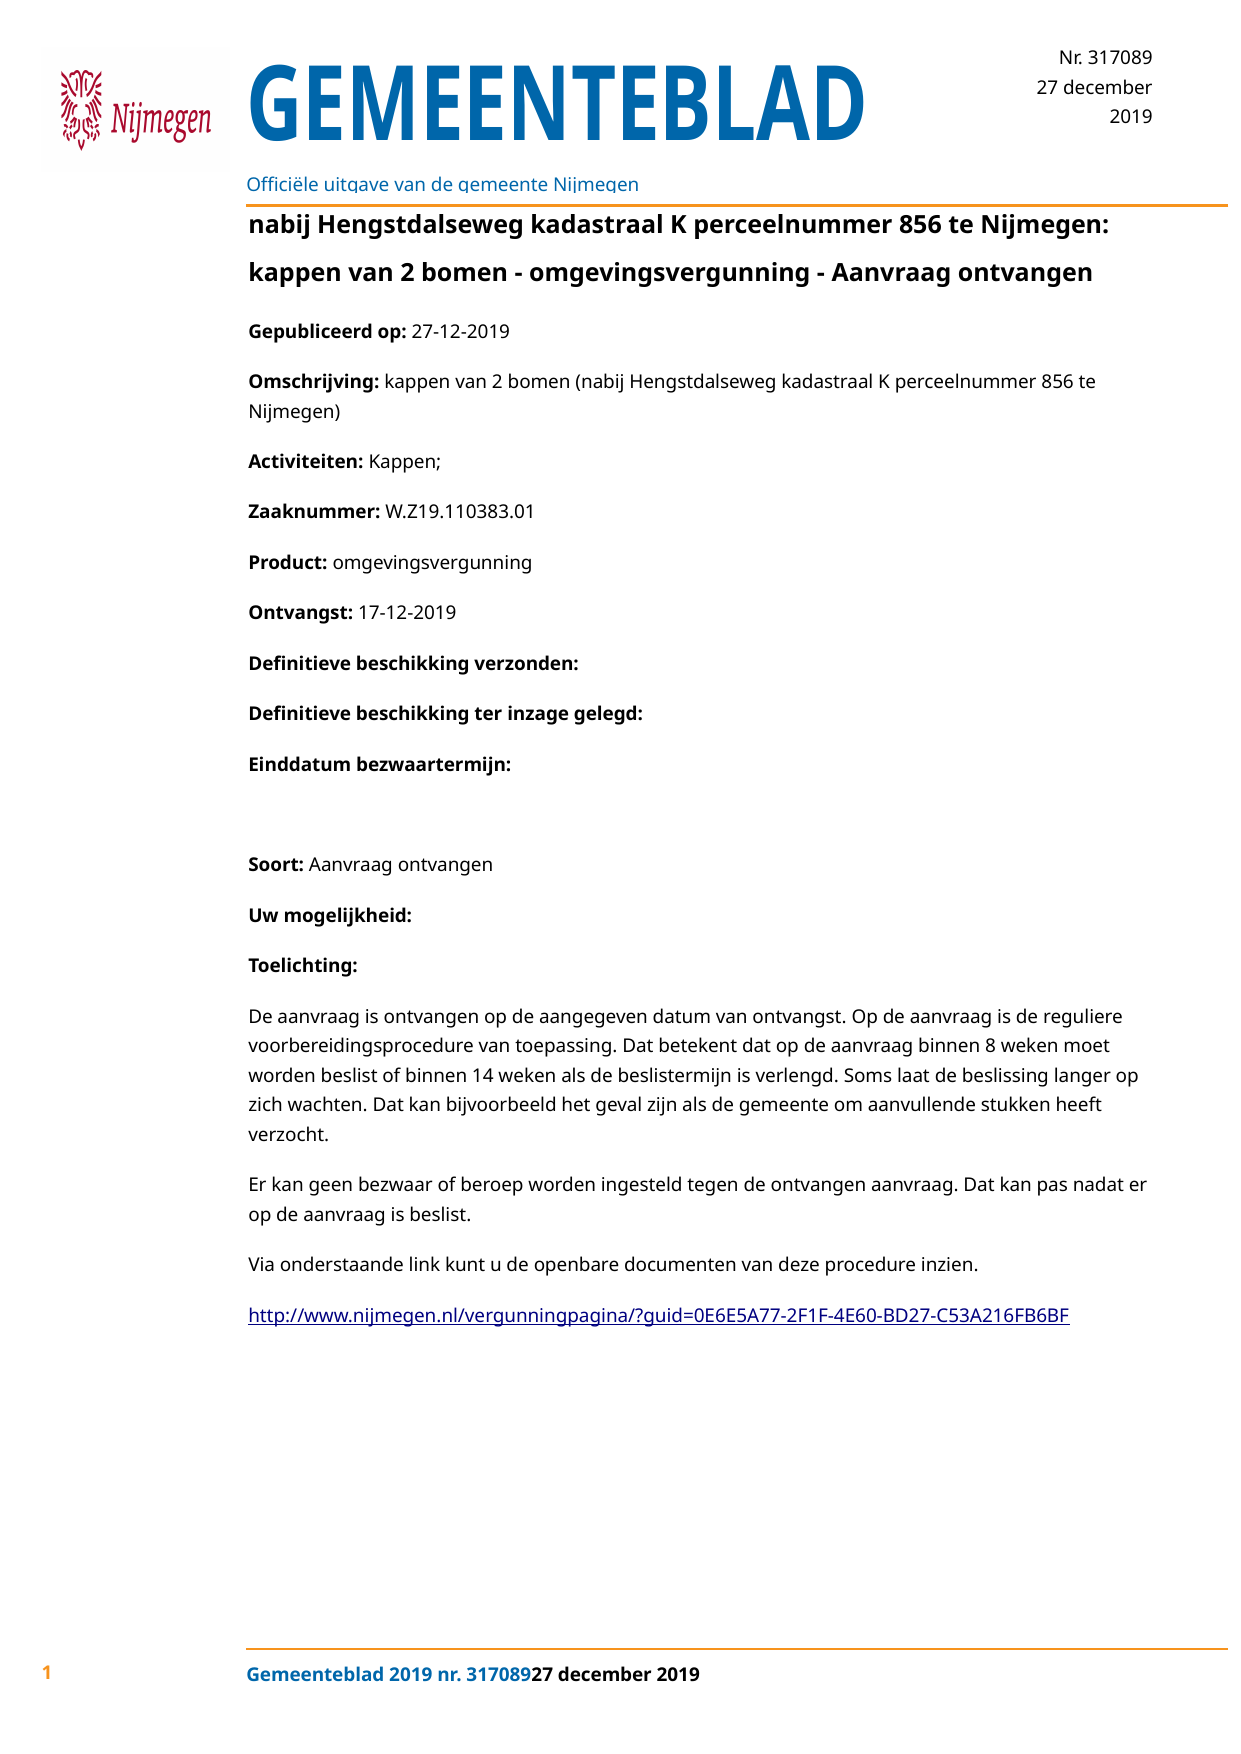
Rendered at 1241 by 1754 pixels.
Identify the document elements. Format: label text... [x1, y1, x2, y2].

text Gepubliceerd op: 27-12-2019 [248, 318, 1152, 344]
text Definitieve beschikking verzonden: [248, 650, 1152, 676]
text Einddatum bezwaartermijn: [248, 751, 1152, 777]
text Soort: Aanvraag ontvangen [248, 852, 1152, 877]
text Omschrijving: kappen van 2 bomen (nabij Hengstdalseweg kadastraal K perceelnummer 856 te Nijmegen) [248, 368, 1152, 424]
text nabij Hengstdalseweg kadastraal K perceelnummer 856 te Nijmegen: kappen van 2 bomen - omgevingsvergunning - Aanvraag ontvangen [248, 207, 1152, 288]
text Zaaknummer: W.Z19.110383.01 [248, 499, 1152, 524]
text Uw mogelijkheid: [248, 902, 1152, 928]
text Via onderstaande link kunt u de openbare documenten van deze procedure inzien. [248, 1252, 1152, 1277]
text Ontvangst: 17-12-2019 [248, 599, 1152, 625]
text Er kan geen bezwaar of beroep worden ingesteld tegen de ontvangen aanvraag. Dat kan pas nadat er op de aanvraag is beslist. [248, 1172, 1152, 1227]
text Definitieve beschikking ter inzage gelegd: [248, 700, 1152, 726]
picture [41, 47, 231, 172]
text Activiteiten: Kappen; [248, 448, 1152, 474]
text http://www.nijmegen.nl/vergunningpagina/?guid=0E6E5A77-2F1F-4E60-BD27-C53A216FB6BF [248, 1302, 1152, 1328]
text De aanvraag is ontvangen op de aangegeven datum van ontvangst. Op de aanvraag is de reguliere voorbereidingsprocedure van toepassing. Dat betekent dat op de aanvraag binnen 8 weken moet worden beslist of binnen 14 weken als de beslistermijn is verlengd. Soms laat de beslissing langer op zich wachten. Dat kan bijvoorbeeld het geval zijn als de gemeente om aanvullende stukken heeft verzocht. [248, 1003, 1152, 1147]
text Product: omgevingsvergunning [248, 549, 1152, 575]
text Toelichting: [248, 952, 1152, 978]
